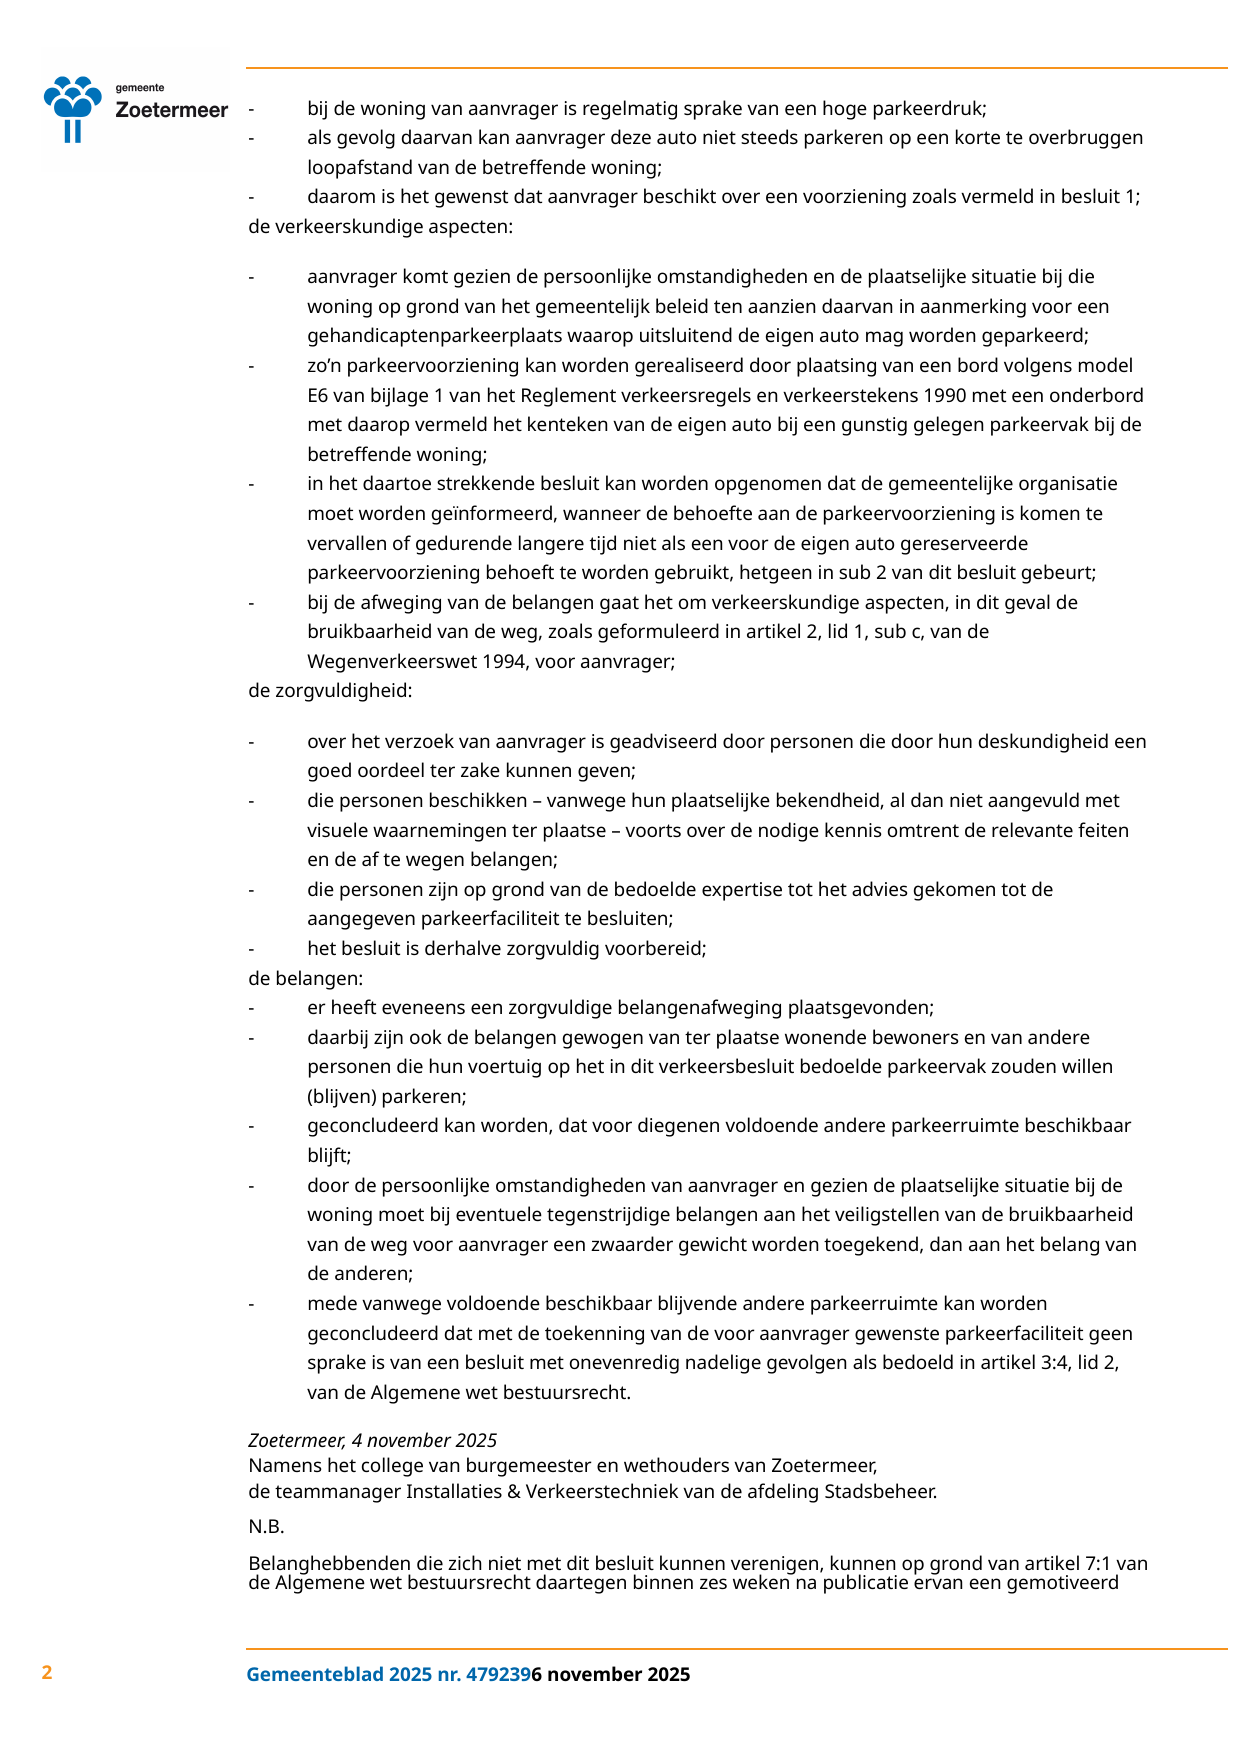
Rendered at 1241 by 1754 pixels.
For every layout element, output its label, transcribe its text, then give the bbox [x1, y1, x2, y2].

list over het verzoek van aanvrager is geadviseerd door personen die door hun deskundigheid een goed oordeel ter zake kunnen geven; [248, 728, 1152, 783]
text Belanghebbenden die zich niet met dit besluit kunnen verenigen, kunnen op grond van artikel 7:1 van de Algemene wet bestuursrecht daartegen binnen zes weken na publicatie ervan een gemotiveerd [248, 1554, 1152, 1593]
list die personen beschikken – vanwege hun plaatselijke bekendheid, al dan niet aangevuld met visuele waarnemingen ter plaatse – voorts over de nodige kennis omtrent de relevante feiten en de af te wegen belangen; [248, 787, 1152, 872]
list daarom is het gewenst dat aanvrager beschikt over een voorziening zoals vermeld in besluit 1; [248, 183, 1152, 209]
text Zoetermeer, 4 november 2025 [248, 1427, 1152, 1452]
text de verkeerskundige aspecten: [248, 213, 1152, 239]
list mede vanwege voldoende beschikbaar blijvende andere parkeerruimte kan worden geconcludeerd dat met de toekenning van de voor aanvrager gewenste parkeerfaciliteit geen sprake is van een besluit met onevenredig nadelige gevolgen als bedoeld in artikel 3:4, lid 2, van de Algemene wet bestuursrecht. [248, 1290, 1152, 1405]
list geconcludeerd kan worden, dat voor diegenen voldoende andere parkeerruimte beschikbaar blijft; [248, 1113, 1152, 1168]
list bij de afweging van de belangen gaat het om verkeerskundige aspecten, in dit geval de bruikbaarheid van de weg, zoals geformuleerd in artikel 2, lid 1, sub c, van de Wegenverkeerswet 1994, voor aanvrager; [248, 589, 1152, 674]
text de belangen: [248, 965, 1152, 991]
list er heeft eveneens een zorgvuldige belangenafweging plaatsgevonden; [248, 994, 1152, 1020]
list als gevolg daarvan kan aanvrager deze auto niet steeds parkeren op een korte te overbruggen loopafstand van de betreffende woning; [248, 124, 1152, 180]
list het besluit is derhalve zorgvuldig voorbereid; [248, 935, 1152, 961]
list zo’n parkeervoorziening kan worden gerealiseerd door plaatsing van een bord volgens model E6 van bijlage 1 van het Reglement verkeersregels en verkeerstekens 1990 met een onderbord met daarop vermeld het kenteken van de eigen auto bij een gunstig gelegen parkeervak bij de betreffende woning; [248, 352, 1152, 467]
text N.B. [248, 1518, 1152, 1537]
list aanvrager komt gezien de persoonlijke omstandigheden en de plaatselijke situatie bij die woning op grond van het gemeentelijk beleid ten aanzien daarvan in aanmerking voor een gehandicaptenparkeerplaats waarop uitsluitend de eigen auto mag worden geparkeerd; [248, 263, 1152, 348]
text Namens het college van burgemeester en wethouders van Zoetermeer, [248, 1452, 1152, 1478]
text de zorgvuldigheid: [248, 678, 1152, 703]
list bij de woning van aanvrager is regelmatig sprake van een hoge parkeerdruk; [248, 95, 1152, 121]
list die personen zijn op grond van de bedoelde expertise tot het advies gekomen tot de aangegeven parkeerfaciliteit te besluiten; [248, 876, 1152, 931]
list in het daartoe strekkende besluit kan worden opgenomen dat de gemeentelijke organisatie moet worden geïnformeerd, wanneer de behoefte aan de parkeervoorziening is komen te vervallen of gedurende langere tijd niet als een voor de eigen auto gereserveerde parkeervoorziening behoeft te worden gebruikt, hetgeen in sub 2 van dit besluit gebeurt; [248, 471, 1152, 585]
picture [41, 47, 231, 172]
text de teammanager Installaties & Verkeerstechniek van de afdeling Stadsbeheer. [248, 1478, 1152, 1504]
list door de persoonlijke omstandigheden van aanvrager en gezien de plaatselijke situatie bij de woning moet bij eventuele tegenstrijdige belangen aan het veiligstellen van de bruikbaarheid van de weg voor aanvrager een zwaarder gewicht worden toegekend, dan aan het belang van de anderen; [248, 1172, 1152, 1286]
list daarbij zijn ook de belangen gewogen van ter plaatse wonende bewoners en van andere personen die hun voertuig op het in dit verkeersbesluit bedoelde parkeervak zouden willen (blijven) parkeren; [248, 1024, 1152, 1109]
